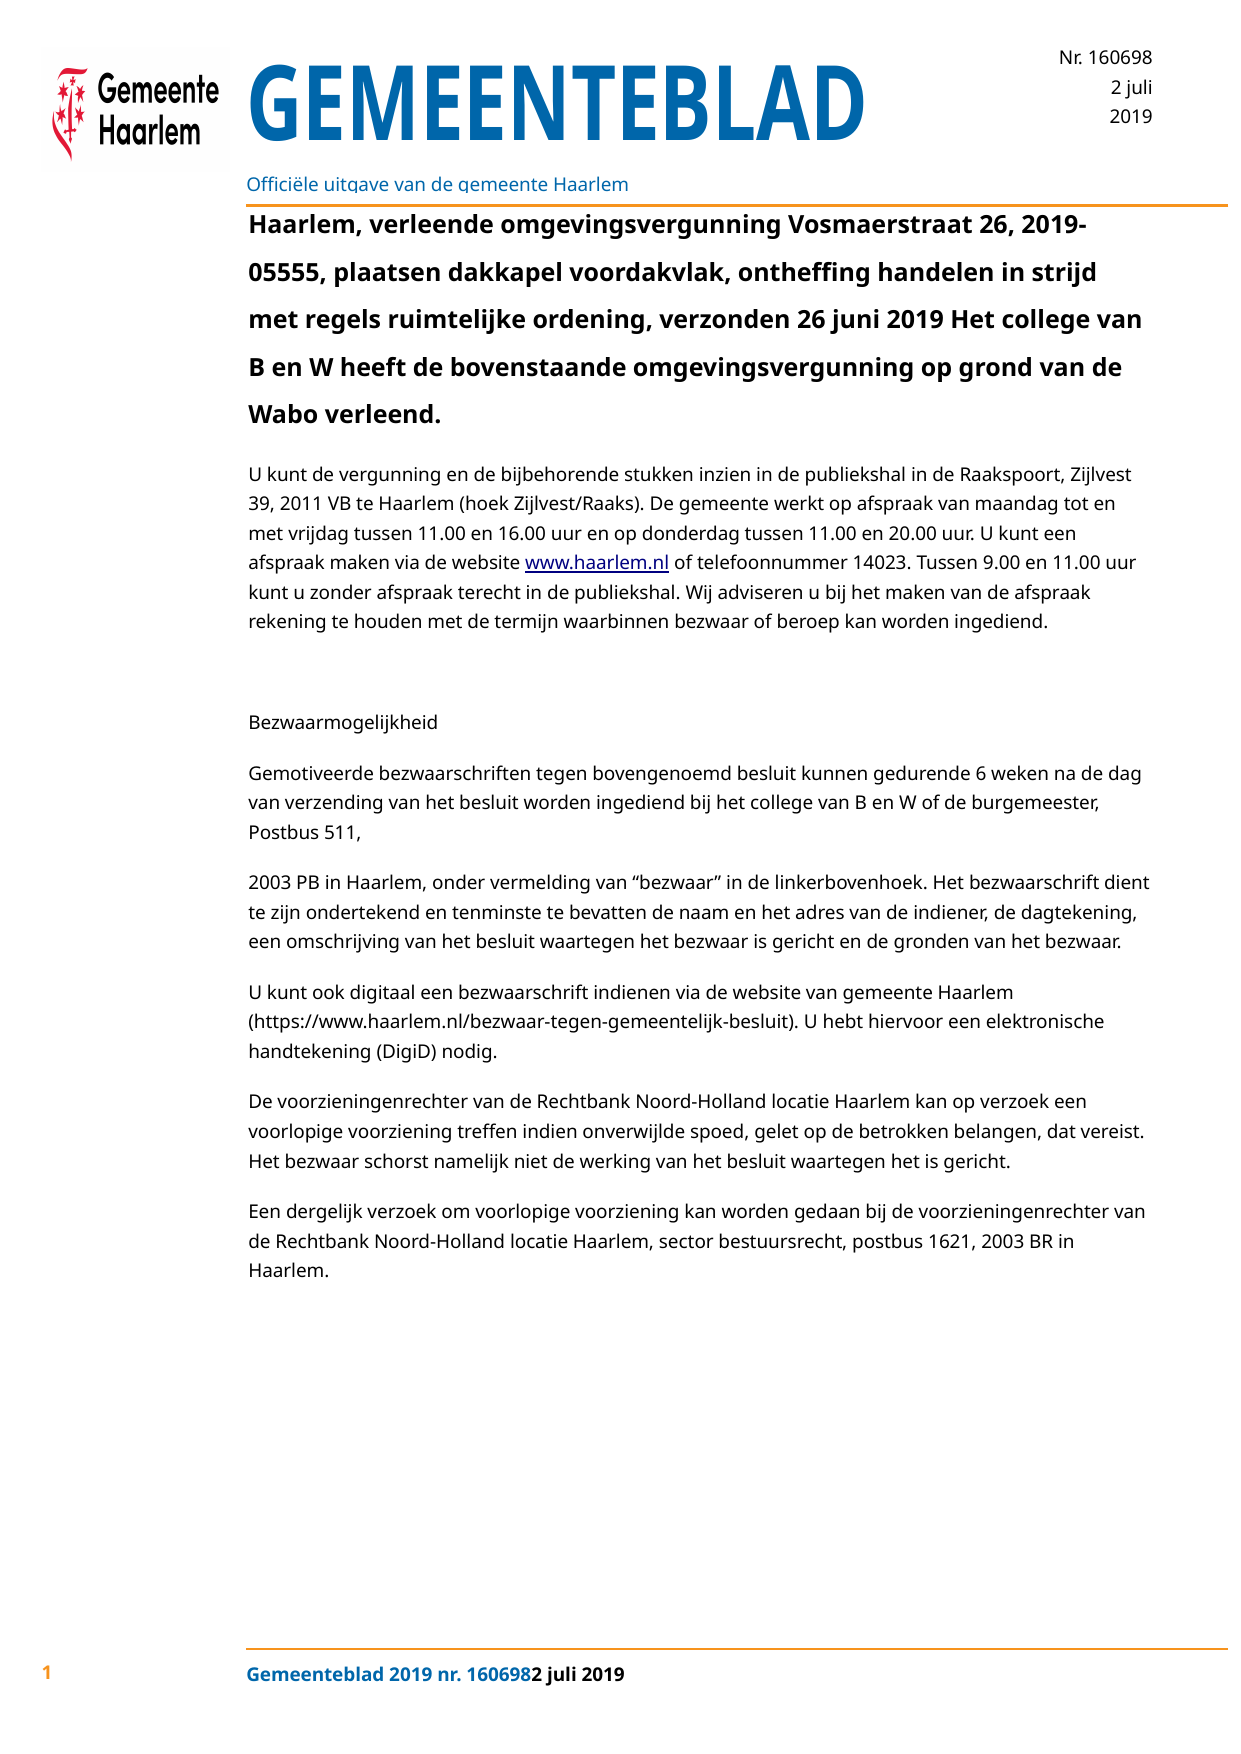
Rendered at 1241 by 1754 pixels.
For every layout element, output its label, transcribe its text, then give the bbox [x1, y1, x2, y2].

text Bezwaarmogelijkheid [248, 709, 1152, 735]
picture [41, 47, 231, 172]
text Haarlem, verleende omgevingsvergunning Vosmaerstraat 26, 2019-05555, plaatsen dakkapel voordakvlak, ontheffing handelen in strijd met regels ruimtelijke ordening, verzonden 26 juni 2019 Het college van B en W heeft de bovenstaande omgevingsvergunning op grond van de Wabo verleend. [248, 207, 1152, 431]
text Gemotiveerde bezwaarschriften tegen bovengenoemd besluit kunnen gedurende 6 weken na de dag van verzending van het besluit worden ingediend bij het college van B en W of de burgemeester, Postbus 511, [248, 760, 1152, 845]
text De voorzieningenrechter van de Rechtbank Noord-Holland locatie Haarlem kan op verzoek een voorlopige voorziening treffen indien onverwijlde spoed, gelet op de betrokken belangen, dat vereist. Het bezwaar schorst namelijk niet de werking van het besluit waartegen het is gericht. [248, 1089, 1152, 1173]
text U kunt de vergunning en de bijbehorende stukken inzien in de publiekshal in de Raakspoort, Zijlvest 39, 2011 VB te Haarlem (hoek Zijlvest/Raaks). De gemeente werkt op afspraak van maandag tot en met vrijdag tussen 11.00 en 16.00 uur en op donderdag tussen 11.00 en 20.00 uur. U kunt een afspraak maken via de website www.haarlem.nl of telefoonnummer 14023. Tussen 9.00 en 11.00 uur kunt u zonder afspraak terecht in de publiekshal. Wij adviseren u bij het maken van de afspraak rekening te houden met de termijn waarbinnen bezwaar of beroep kan worden ingediend. [248, 461, 1152, 634]
text U kunt ook digitaal een bezwaarschrift indienen via de website van gemeente Haarlem (https://www.haarlem.nl/bezwaar-tegen-gemeentelijk-besluit). U hebt hiervoor een elektronische handtekening (DigiD) nodig. [248, 979, 1152, 1064]
text Een dergelijk verzoek om voorlopige voorziening kan worden gedaan bij de voorzieningenrechter van de Rechtbank Noord-Holland locatie Haarlem, sector bestuursrecht, postbus 1621, 2003 BR in Haarlem. [248, 1198, 1152, 1283]
text 2003 PB in Haarlem, onder vermelding van “bezwaar” in de linkerbovenhoek. Het bezwaarschrift dient te zijn ondertekend en tenminste te bevatten de naam en het adres van de indiener, de dagtekening, een omschrijving van het besluit waartegen het bezwaar is gericht en de gronden van het bezwaar. [248, 869, 1152, 954]
